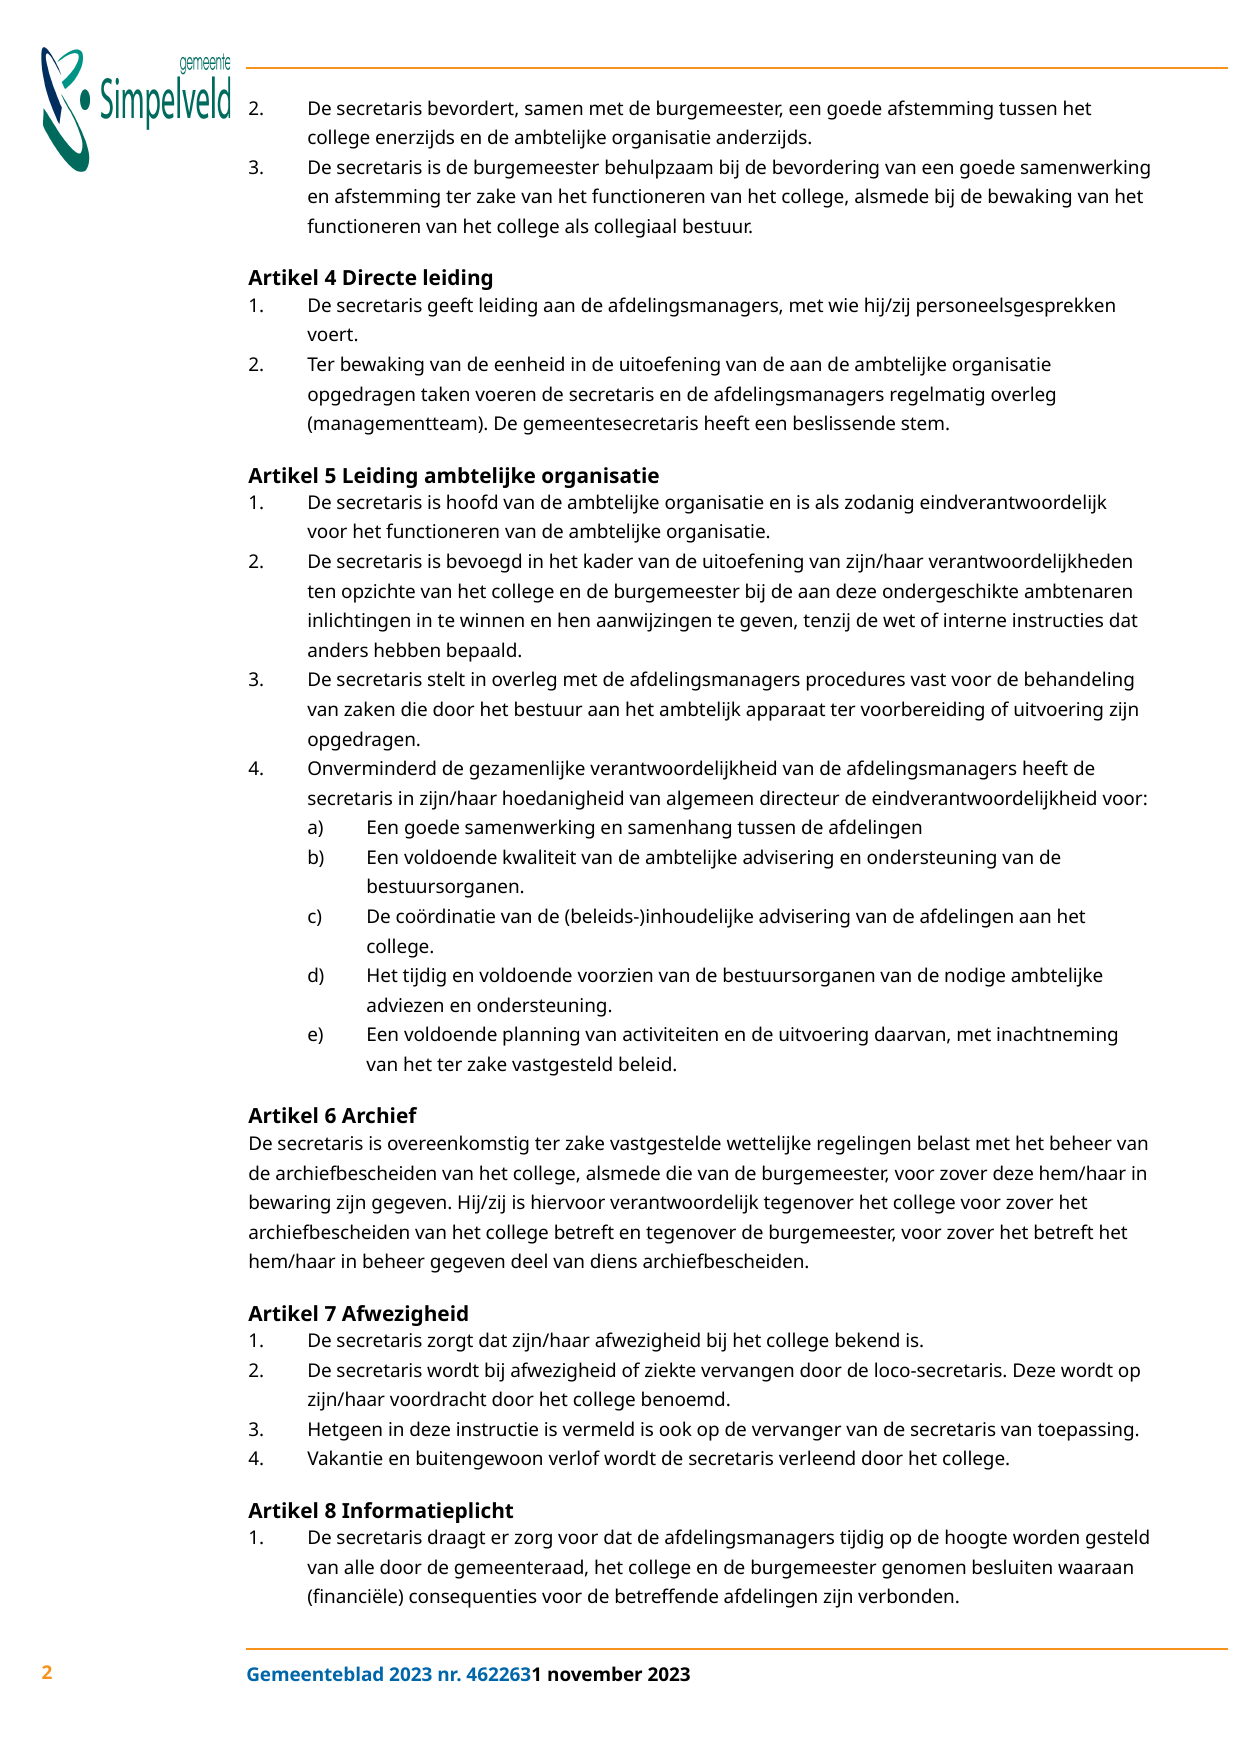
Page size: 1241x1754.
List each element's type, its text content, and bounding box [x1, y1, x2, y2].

list De secretaris is hoofd van de ambtelijke organisatie en is als zodanig eindverantwoordelijk voor het functioneren van de ambtelijke organisatie. [248, 489, 1152, 544]
text Artikel 5 Leiding ambtelijke organisatie [248, 461, 1152, 489]
list De secretaris geeft leiding aan de afdelingsmanagers, met wie hij/zij personeelsgesprekken voert. [248, 292, 1152, 347]
list Vakantie en buitengewoon verlof wordt de secretaris verleend door het college. [248, 1446, 1152, 1471]
text De secretaris is overeenkomstig ter zake vastgestelde wettelijke regelingen belast met het beheer van de archiefbescheiden van het college, alsmede die van de burgemeester, voor zover deze hem/haar in bewaring zijn gegeven. Hij/zij is hiervoor verantwoordelijk tegenover het college voor zover het archiefbescheiden van het college betreft en tegenover de burgemeester, voor zover het betreft het hem/haar in beheer gegeven deel van diens archiefbescheiden. [248, 1130, 1152, 1274]
text Artikel 6 Archief [248, 1102, 1152, 1130]
list De secretaris zorgt dat zijn/haar afwezigheid bij het college bekend is. [248, 1327, 1152, 1353]
list Een goede samenwerking en samenhang tussen de afdelingen [307, 814, 1152, 840]
list De secretaris wordt bij afwezigheid of ziekte vervangen door de loco-secretaris. Deze wordt op zijn/haar voordracht door het college benoemd. [248, 1357, 1152, 1412]
list Ter bewaking van de eenheid in de uitoefening van de aan de ambtelijke organisatie opgedragen taken voeren de secretaris en de afdelingsmanagers regelmatig overleg (managementteam). De gemeentesecretaris heeft een beslissende stem. [248, 351, 1152, 436]
list De secretaris is bevoegd in het kader van de uitoefening van zijn/haar verantwoordelijkheden ten opzichte van het college en de burgemeester bij de aan deze ondergeschikte ambtenaren inlichtingen in te winnen en hen aanwijzingen te geven, tenzij de wet of interne instructies dat anders hebben bepaald. [248, 548, 1152, 663]
text Artikel 8 Informatieplicht [248, 1496, 1152, 1524]
list De secretaris draagt er zorg voor dat de afdelingsmanagers tijdig op de hoogte worden gesteld van alle door de gemeenteraad, het college en de burgemeester genomen besluiten waaraan (financiële) consequenties voor de betreffende afdelingen zijn verbonden. [248, 1524, 1152, 1609]
text Artikel 4 Directe leiding [248, 263, 1152, 292]
picture [41, 47, 231, 172]
list De secretaris bevordert, samen met de burgemeester, een goede afstemming tussen het college enerzijds en de ambtelijke organisatie anderzijds. [248, 95, 1152, 150]
list De secretaris is de burgemeester behulpzaam bij de bevordering van een goede samenwerking en afstemming ter zake van het functioneren van het college, alsmede bij de bewaking van het functioneren van het college als collegiaal bestuur. [248, 154, 1152, 239]
list Een voldoende kwaliteit van de ambtelijke advisering en ondersteuning van de bestuursorganen. [307, 844, 1152, 899]
list De coördinatie van de (beleids-)inhoudelijke advisering van de afdelingen aan het college. [307, 903, 1152, 959]
list De secretaris stelt in overleg met de afdelingsmanagers procedures vast voor de behandeling van zaken die door het bestuur aan het ambtelijk apparaat ter voorbereiding of uitvoering zijn opgedragen. [248, 667, 1152, 752]
list Hetgeen in deze instructie is vermeld is ook op de vervanger van de secretaris van toepassing. [248, 1416, 1152, 1442]
text Artikel 7 Afwezigheid [248, 1299, 1152, 1327]
list Onverminderd de gezamenlijke verantwoordelijkheid van de afdelingsmanagers heeft de secretaris in zijn/haar hoedanigheid van algemeen directeur de eindverantwoordelijkheid voor: [248, 755, 1152, 811]
list Een voldoende planning van activiteiten en de uitvoering daarvan, met inachtneming van het ter zake vastgesteld beleid. [307, 1022, 1152, 1077]
list Het tijdig en voldoende voorzien van de bestuursorganen van de nodige ambtelijke adviezen en ondersteuning. [307, 962, 1152, 1018]
